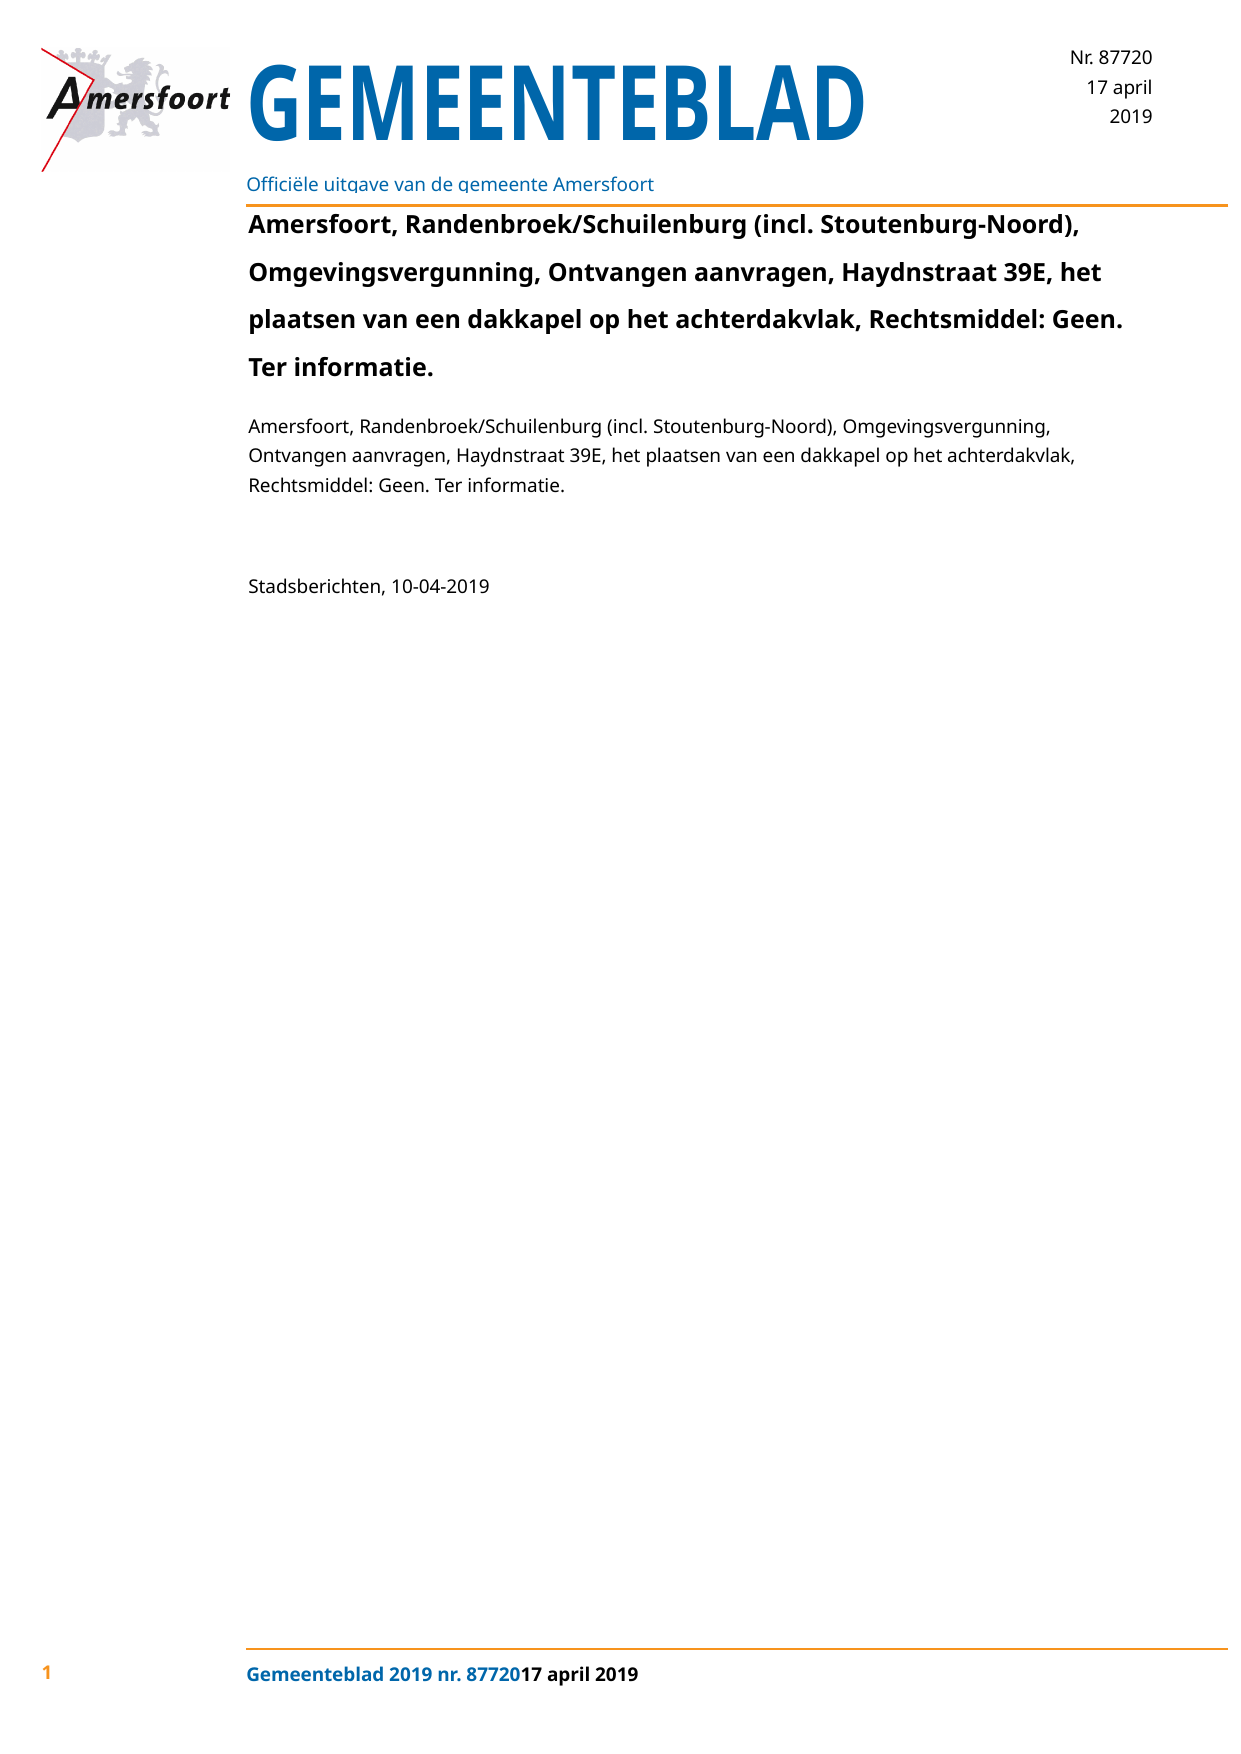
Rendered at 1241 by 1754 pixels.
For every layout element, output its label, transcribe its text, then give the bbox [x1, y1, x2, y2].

text Stadsberichten, 10-04-2019 [248, 573, 1152, 599]
picture [41, 47, 231, 172]
text Amersfoort, Randenbroek/Schuilenburg (incl. Stoutenburg-Noord), Omgevingsvergunning, Ontvangen aanvragen, Haydnstraat 39E, het plaatsen van een dakkapel op het achterdakvlak, Rechtsmiddel: Geen. Ter informatie. [248, 207, 1152, 384]
text Amersfoort, Randenbroek/Schuilenburg (incl. Stoutenburg-Noord), Omgevingsvergunning, Ontvangen aanvragen, Haydnstraat 39E, het plaatsen van een dakkapel op het achterdakvlak, Rechtsmiddel: Geen. Ter informatie. [248, 413, 1152, 498]
